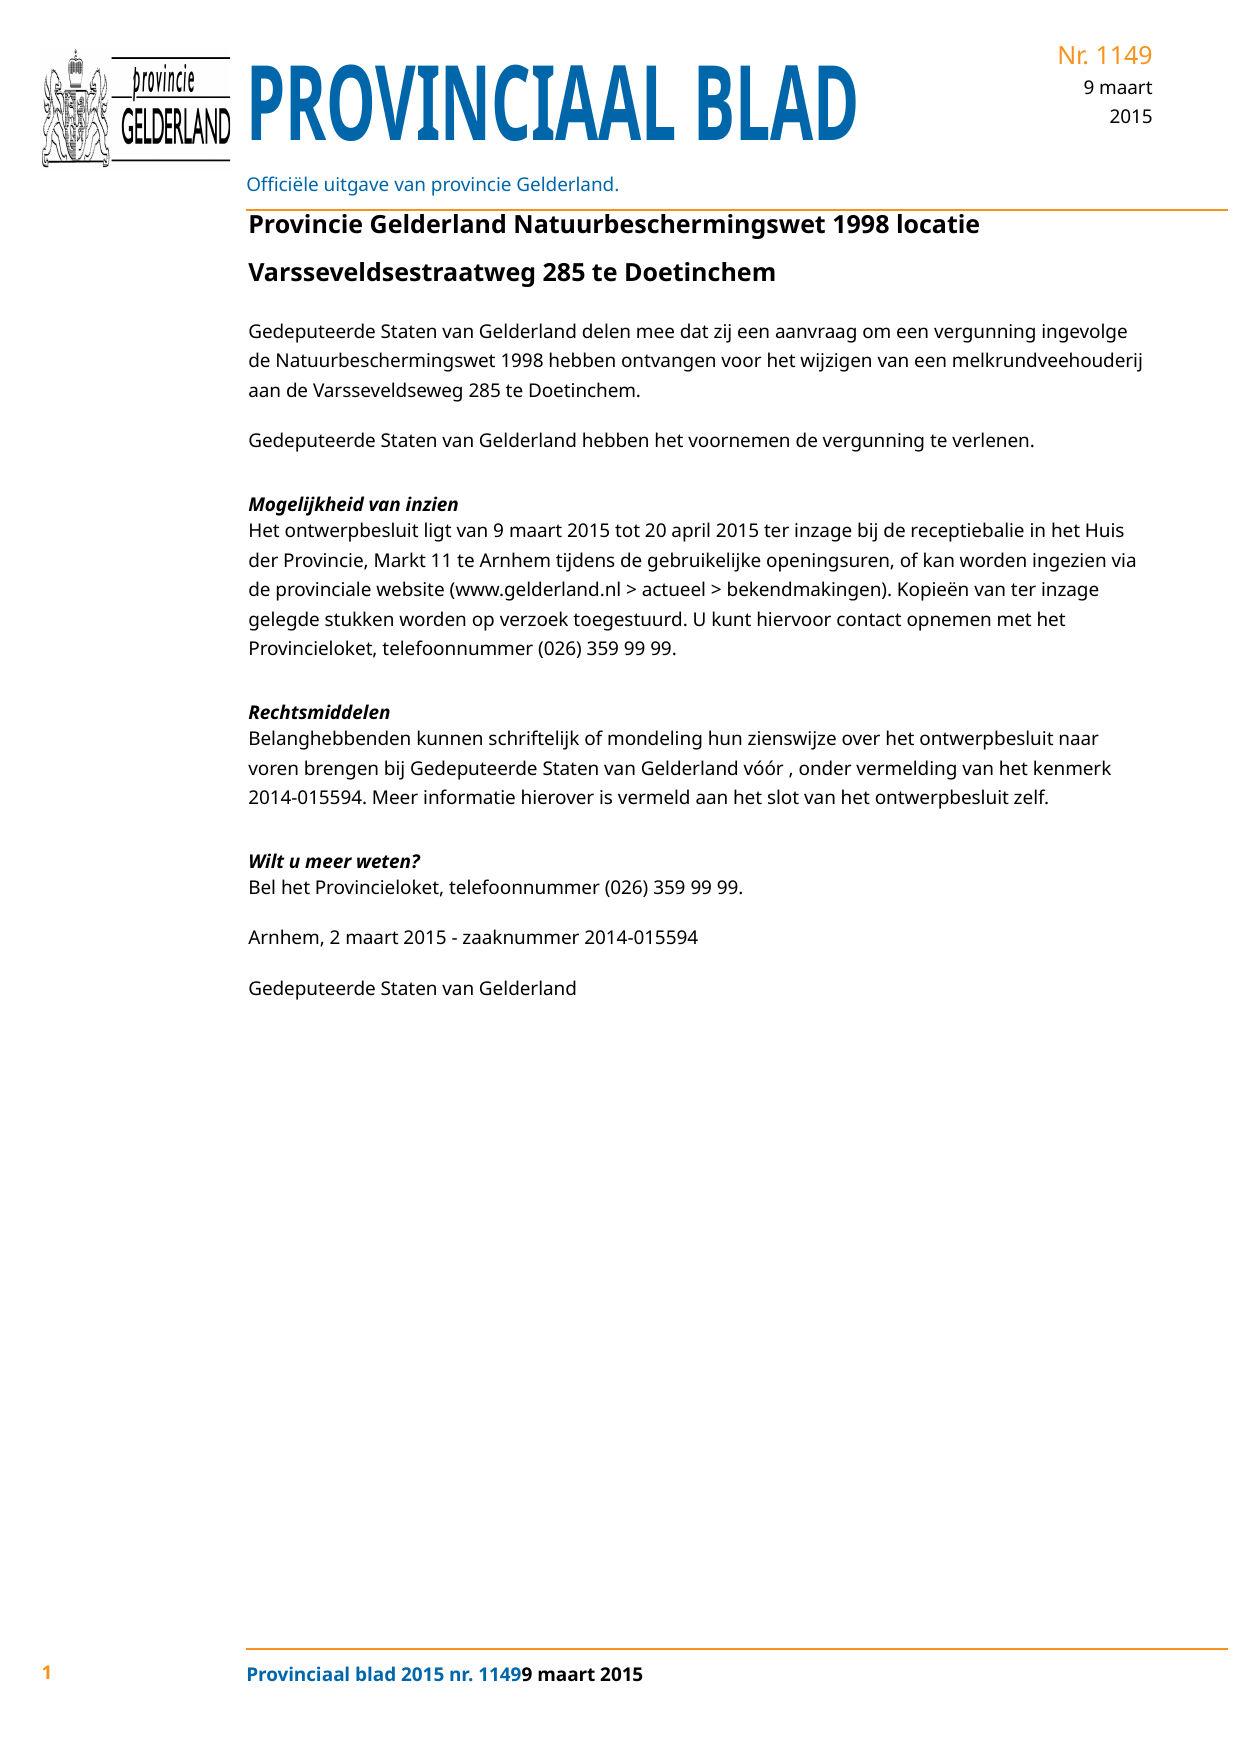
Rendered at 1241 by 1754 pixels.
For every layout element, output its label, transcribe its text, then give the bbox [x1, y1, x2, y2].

text Arnhem, 2 maart 2015 - zaaknummer 2014-015594 [248, 924, 1152, 950]
text Het ontwerpbesluit ligt van 9 maart 2015 tot 20 april 2015 ter inzage bij de receptiebalie in het Huis der Provincie, Markt 11 te Arnhem tijdens de gebruikelijke openingsuren, of kan worden ingezien via de provinciale website (www.gelderland.nl > actueel > bekendmakingen). Kopieën van ter inzage gelegde stukken worden op verzoek toegestuurd. U kunt hiervoor contact opnemen met het Provincieloket, telefoonnummer (026) 359 99 99. [248, 517, 1152, 661]
text Gedeputeerde Staten van Gelderland [248, 975, 1152, 1001]
text Gedeputeerde Staten van Gelderland delen mee dat zij een aanvraag om een vergunning ingevolge de Natuurbeschermingswet 1998 hebben ontvangen voor het wijzigen van een melkrundveehouderij aan de Varsseveldseweg 285 te Doetinchem. [248, 318, 1152, 403]
text Gedeputeerde Staten van Gelderland hebben het voornemen de vergunning te verlenen. [248, 427, 1152, 453]
text Rechtsmiddelen [248, 699, 1152, 725]
text Wilt u meer weten? [248, 848, 1152, 874]
text Mogelijkheid van inzien [248, 491, 1152, 517]
text Bel het Provincieloket, telefoonnummer (026) 359 99 99. [248, 874, 1152, 900]
text Provincie Gelderland Natuurbeschermingswet 1998 locatie Varsseveldsestraatweg 285 te Doetinchem [248, 211, 1152, 288]
text Belanghebbenden kunnen schriftelijk of mondeling hun zienswijze over het ontwerpbesluit naar voren brengen bij Gedeputeerde Staten van Gelderland vóór , onder vermelding van het kenmerk 2014-015594. Meer informatie hierover is vermeld aan het slot van het ontwerpbesluit zelf. [248, 725, 1152, 810]
picture [41, 47, 231, 172]
